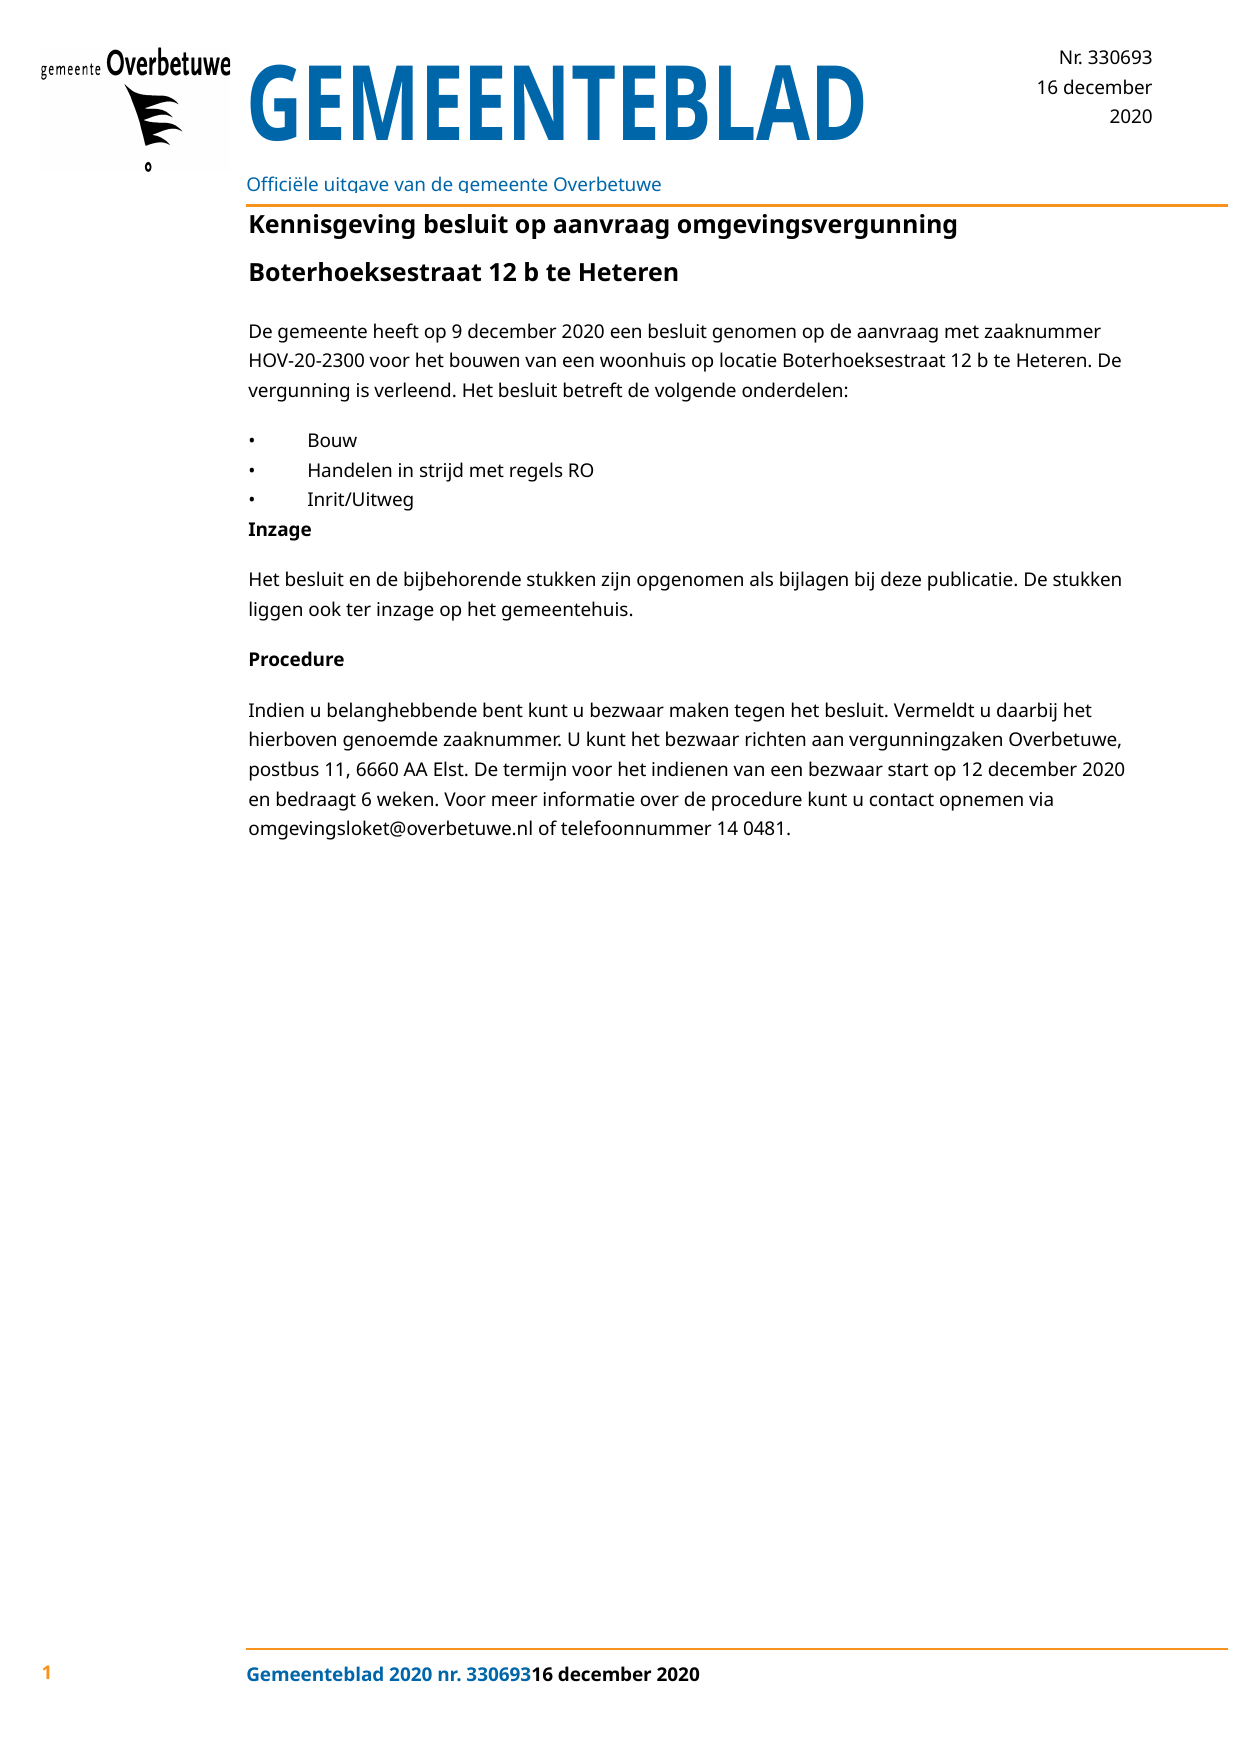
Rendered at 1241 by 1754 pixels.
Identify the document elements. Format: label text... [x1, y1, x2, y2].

text Inzage [248, 516, 1152, 542]
text Indien u belanghebbende bent kunt u bezwaar maken tegen het besluit. Vermeldt u daarbij het hierboven genoemde zaaknummer. U kunt het bezwaar richten aan vergunningzaken Overbetuwe, postbus 11, 6660 AA Elst. De termijn voor het indienen van een bezwaar start op 12 december 2020 en bedraagt 6 weken. Voor meer informatie over de procedure kunt u contact opnemen via omgevingsloket@overbetuwe.nl of telefoonnummer 14 0481. [248, 697, 1152, 841]
text Het besluit en de bijbehorende stukken zijn opgenomen als bijlagen bij deze publicatie. De stukken liggen ook ter inzage op het gemeentehuis. [248, 567, 1152, 622]
text Kennisgeving besluit op aanvraag omgevingsvergunning Boterhoeksestraat 12 b te Heteren [248, 207, 1152, 288]
list Inrit/Uitweg [248, 487, 1152, 512]
list Handelen in strijd met regels RO [248, 457, 1152, 483]
text De gemeente heeft op 9 december 2020 een besluit genomen op de aanvraag met zaaknummer HOV-20-2300 voor het bouwen van een woonhuis op locatie Boterhoeksestraat 12 b te Heteren. De vergunning is verleend. Het besluit betreft de volgende onderdelen: [248, 318, 1152, 403]
text Procedure [248, 647, 1152, 672]
picture [41, 47, 231, 172]
list Bouw [248, 427, 1152, 453]
